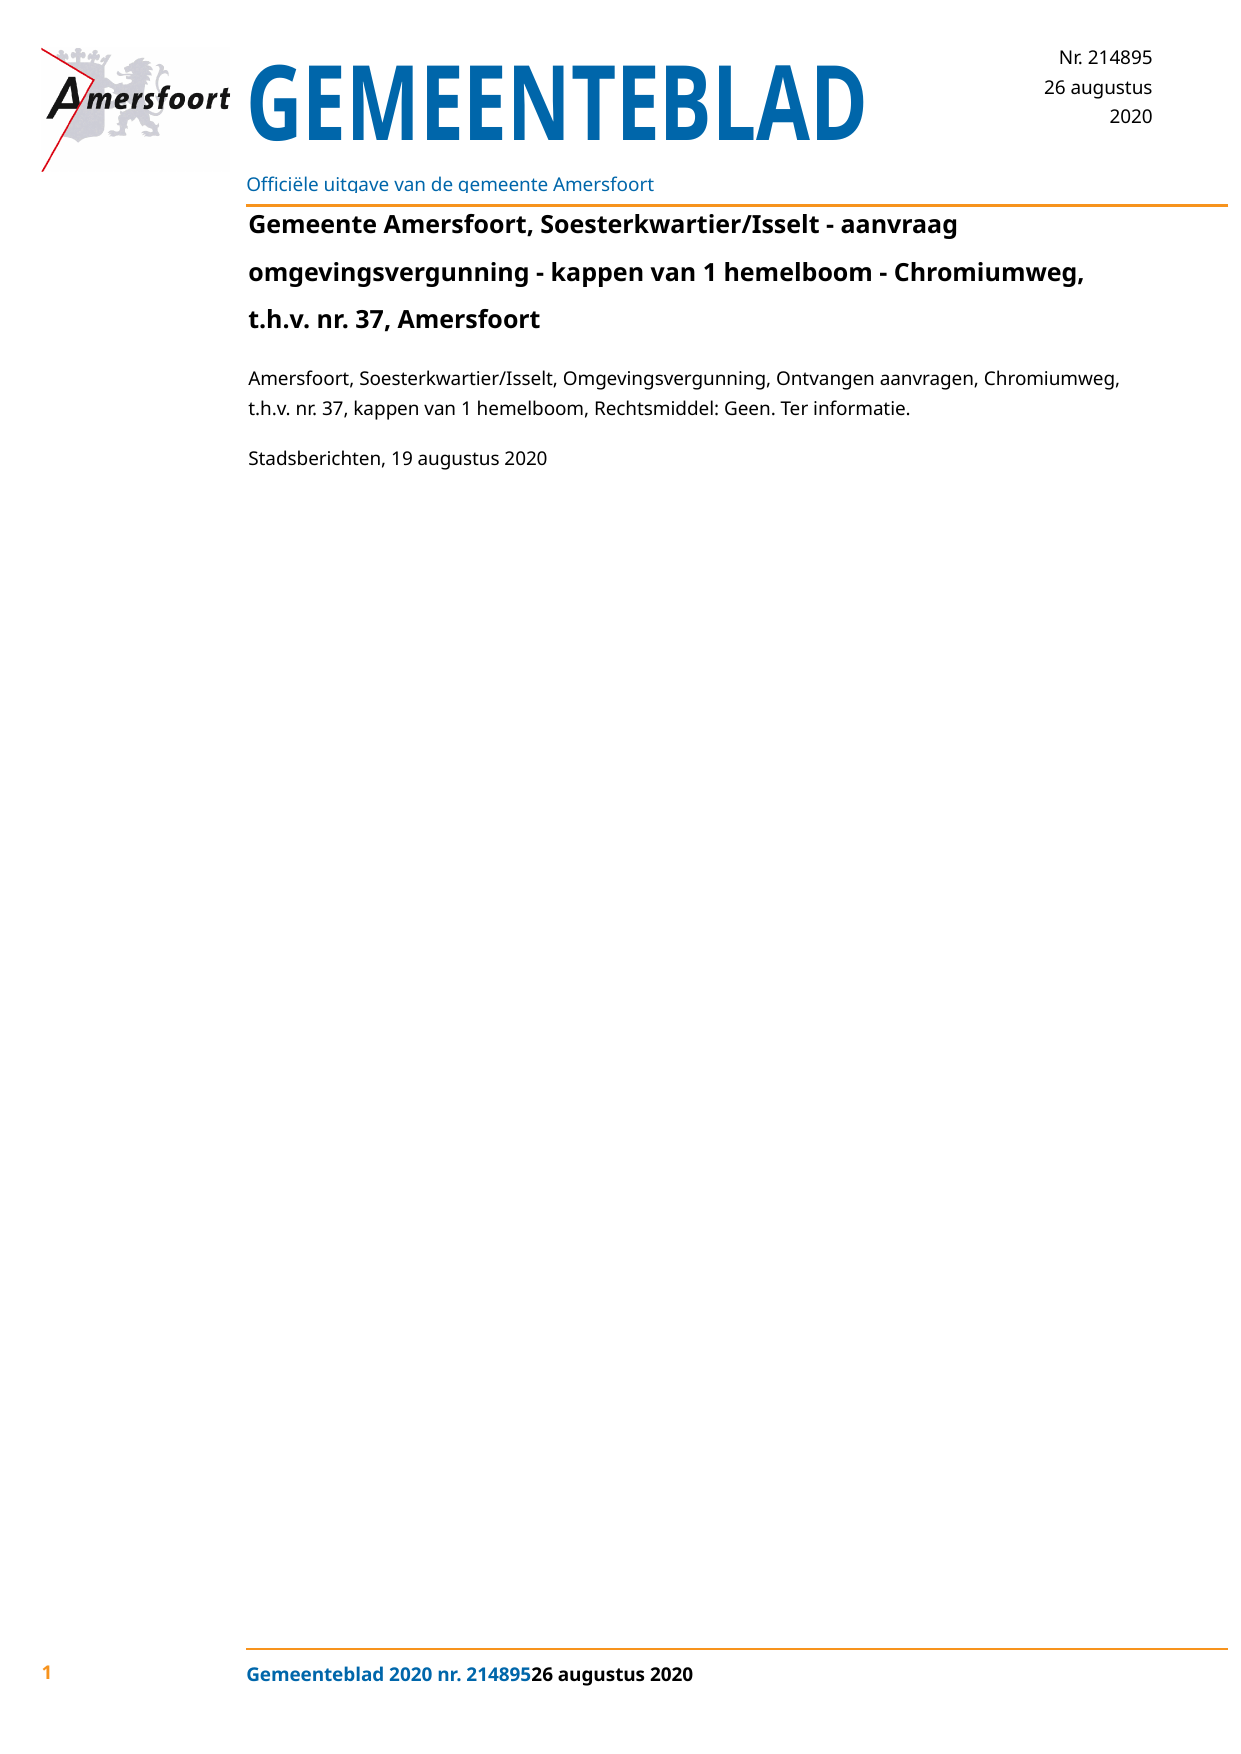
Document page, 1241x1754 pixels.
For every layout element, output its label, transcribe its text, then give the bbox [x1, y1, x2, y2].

text Gemeente Amersfoort, Soesterkwartier/Isselt - aanvraag omgevingsvergunning - kappen van 1 hemelboom - Chromiumweg, t.h.v. nr. 37, Amersfoort [248, 207, 1152, 336]
text Amersfoort, Soesterkwartier/Isselt, Omgevingsvergunning, Ontvangen aanvragen, Chromiumweg, t.h.v. nr. 37, kappen van 1 hemelboom, Rechtsmiddel: Geen. Ter informatie. [248, 366, 1152, 421]
text Stadsberichten, 19 augustus 2020 [248, 446, 1152, 471]
picture [41, 47, 231, 172]
